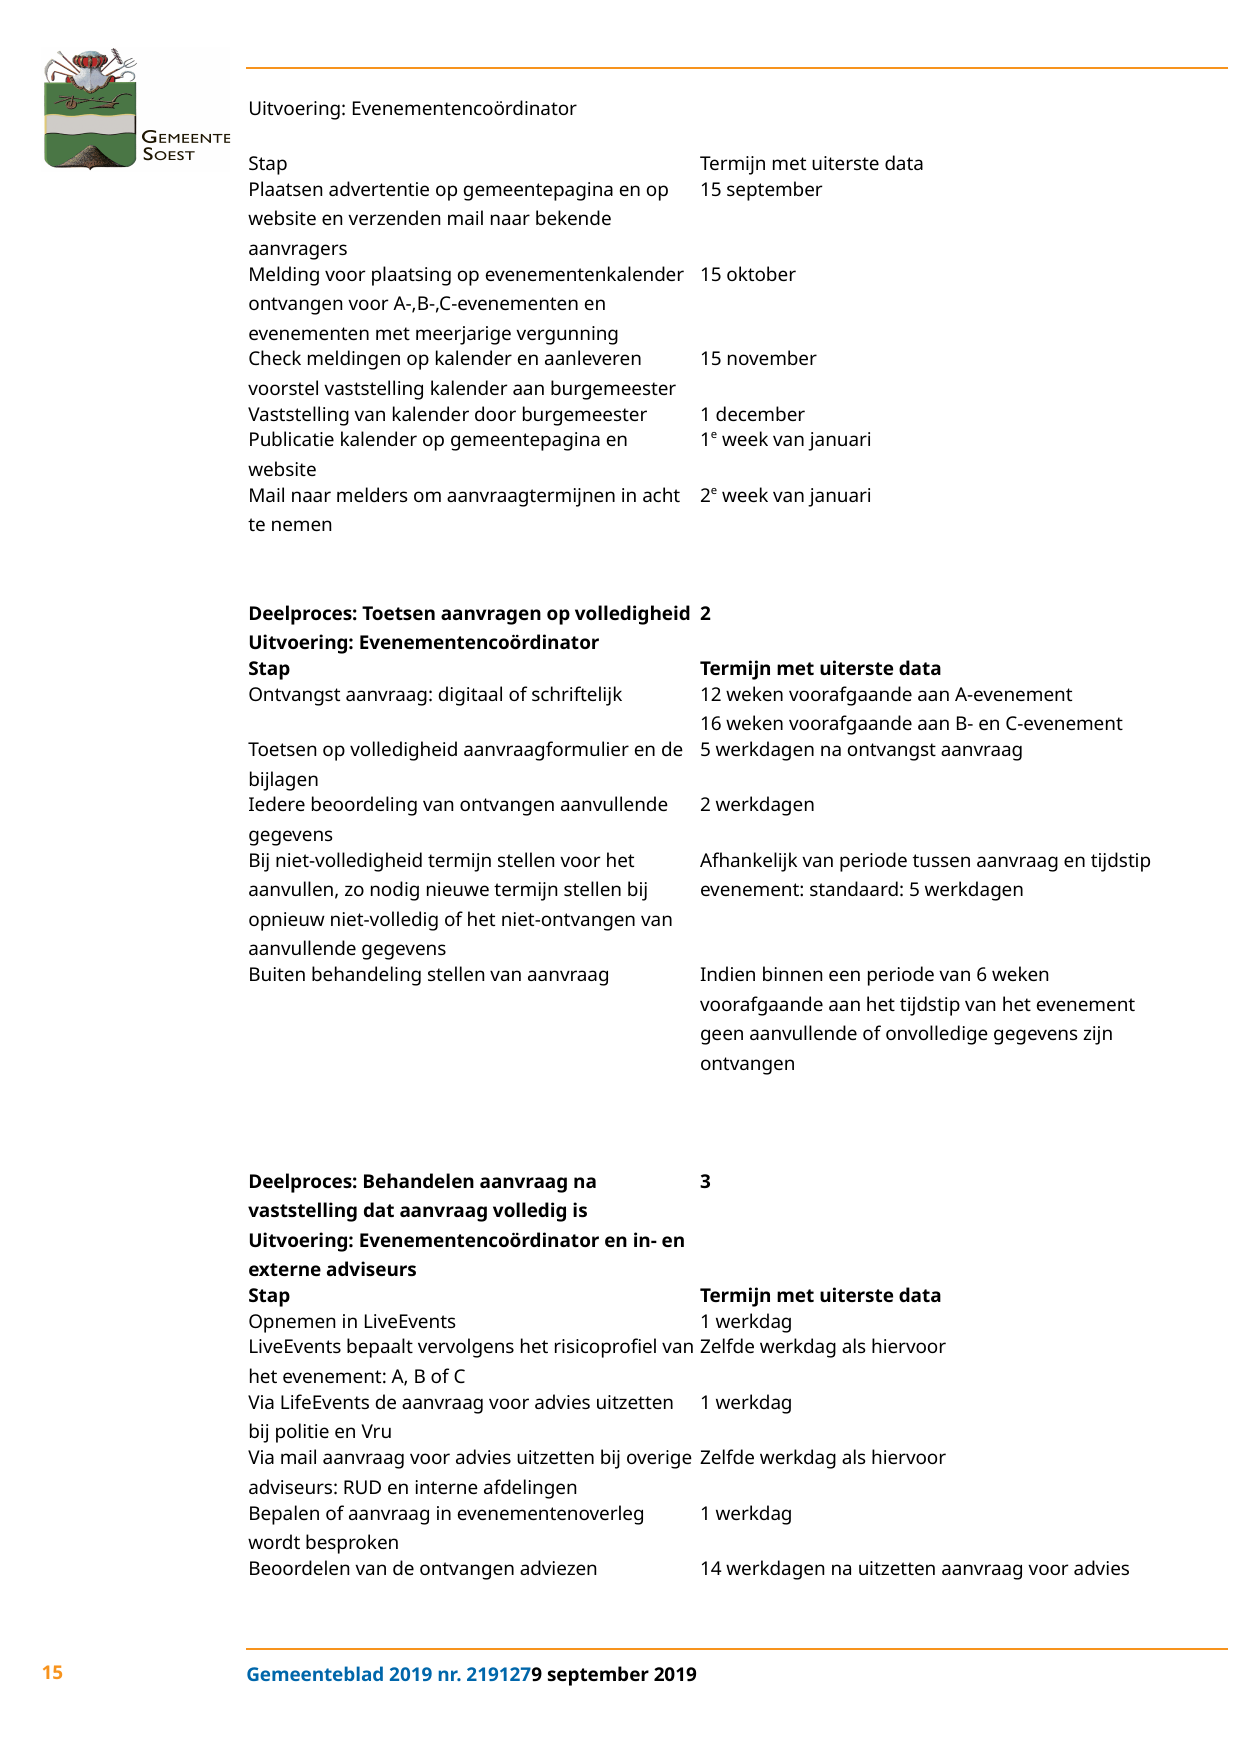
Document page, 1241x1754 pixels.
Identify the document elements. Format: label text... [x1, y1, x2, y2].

table_cell LiveEvents bepaalt vervolgens het risicoprofiel van het evenement: A, B of C [248, 1334, 700, 1389]
table_cell Beoordelen van de ontvangen adviezen [248, 1555, 700, 1581]
table_cell Publicatie kalender op gemeentepagina en website [248, 427, 700, 482]
table_cell 1 werkdag [700, 1500, 1152, 1555]
table_header Deelproces: Toetsen aanvragen op volledigheid Uitvoering: Evenementencoördinator [248, 600, 700, 655]
table_cell Termijn met uiterste data [700, 150, 1152, 176]
table_cell Vaststelling van kalender door burgemeester [248, 401, 700, 427]
table_cell Afhankelijk van periode tussen aanvraag en tijdstip evenement: standaard: 5 werkdagen [700, 847, 1152, 961]
table_cell Bepalen of aanvraag in evenementenoverleg wordt besproken [248, 1500, 700, 1555]
table_cell Toetsen op volledigheid aanvraagformulier en de bijlagen [248, 736, 700, 791]
table_cell 1 december [700, 401, 1152, 427]
table_cell 14 werkdagen na uitzetten aanvraag voor advies [700, 1555, 1152, 1581]
table_cell Via mail aanvraag voor advies uitzetten bij overige adviseurs: RUD en interne afdelingen [248, 1444, 700, 1500]
table_cell 15 oktober [700, 261, 1152, 346]
table_cell Indien binnen een periode van 6 weken voorafgaande aan het tijdstip van het evenement geen aanvullende of onvolledige gegevens zijn ontvangen [700, 961, 1152, 1076]
table_cell 15 september [700, 176, 1152, 261]
table_cell Plaatsen advertentie op gemeentepagina en op website en verzenden mail naar bekende aanvragers [248, 176, 700, 261]
table_header Deelproces: Behandelen aanvraag na vaststelling dat aanvraag volledig is Uitvoering: Evenementencoördinator en in- en externe adviseurs [248, 1168, 700, 1282]
table_header [700, 95, 1152, 150]
table_cell 1 werkdag [700, 1389, 1152, 1444]
table_header 3 [700, 1168, 1152, 1282]
table_cell 5 werkdagen na ontvangst aanvraag [700, 736, 1152, 791]
table_cell 1 werkdag [700, 1308, 1152, 1334]
table_header Uitvoering: Evenementencoördinator [248, 95, 700, 150]
table_cell Stap [248, 655, 700, 681]
table_cell Buiten behandeling stellen van aanvraag [248, 961, 700, 1076]
table_cell Check meldingen op kalender en aanleveren voorstel vaststelling kalender aan burgemeester [248, 346, 700, 401]
table_cell Iedere beoordeling van ontvangen aanvullende gegevens [248, 791, 700, 847]
table_cell 15 november [700, 346, 1152, 401]
picture [41, 47, 231, 172]
table_cell Termijn met uiterste data [700, 1282, 1152, 1308]
table_cell Zelfde werkdag als hiervoor [700, 1334, 1152, 1389]
table_cell 1e week van januari [700, 427, 1152, 482]
table_cell Termijn met uiterste data [700, 655, 1152, 681]
table_cell Stap [248, 1282, 700, 1308]
table_cell Ontvangst aanvraag: digitaal of schriftelijk [248, 681, 700, 736]
table_cell Stap [248, 150, 700, 176]
table_cell Via LifeEvents de aanvraag voor advies uitzetten bij politie en Vru [248, 1389, 700, 1444]
table_cell 12 weken voorafgaande aan A-evenement 16 weken voorafgaande aan B- en C-evenement [700, 681, 1152, 736]
table_cell Mail naar melders om aanvraagtermijnen in acht te nemen [248, 482, 700, 537]
table_cell Bij niet-volledigheid termijn stellen voor het aanvullen, zo nodig nieuwe termijn stellen bij opnieuw niet-volledig of het niet-ontvangen van aanvullende gegevens [248, 847, 700, 961]
table_cell 2e week van januari [700, 482, 1152, 537]
table_cell 2 werkdagen [700, 791, 1152, 847]
table_header 2 [700, 600, 1152, 655]
table_cell Zelfde werkdag als hiervoor [700, 1444, 1152, 1500]
table_cell Opnemen in LiveEvents [248, 1308, 700, 1334]
table_cell Melding voor plaatsing op evenementenkalender ontvangen voor A-,B-,C-evenementen en evenementen met meerjarige vergunning [248, 261, 700, 346]
